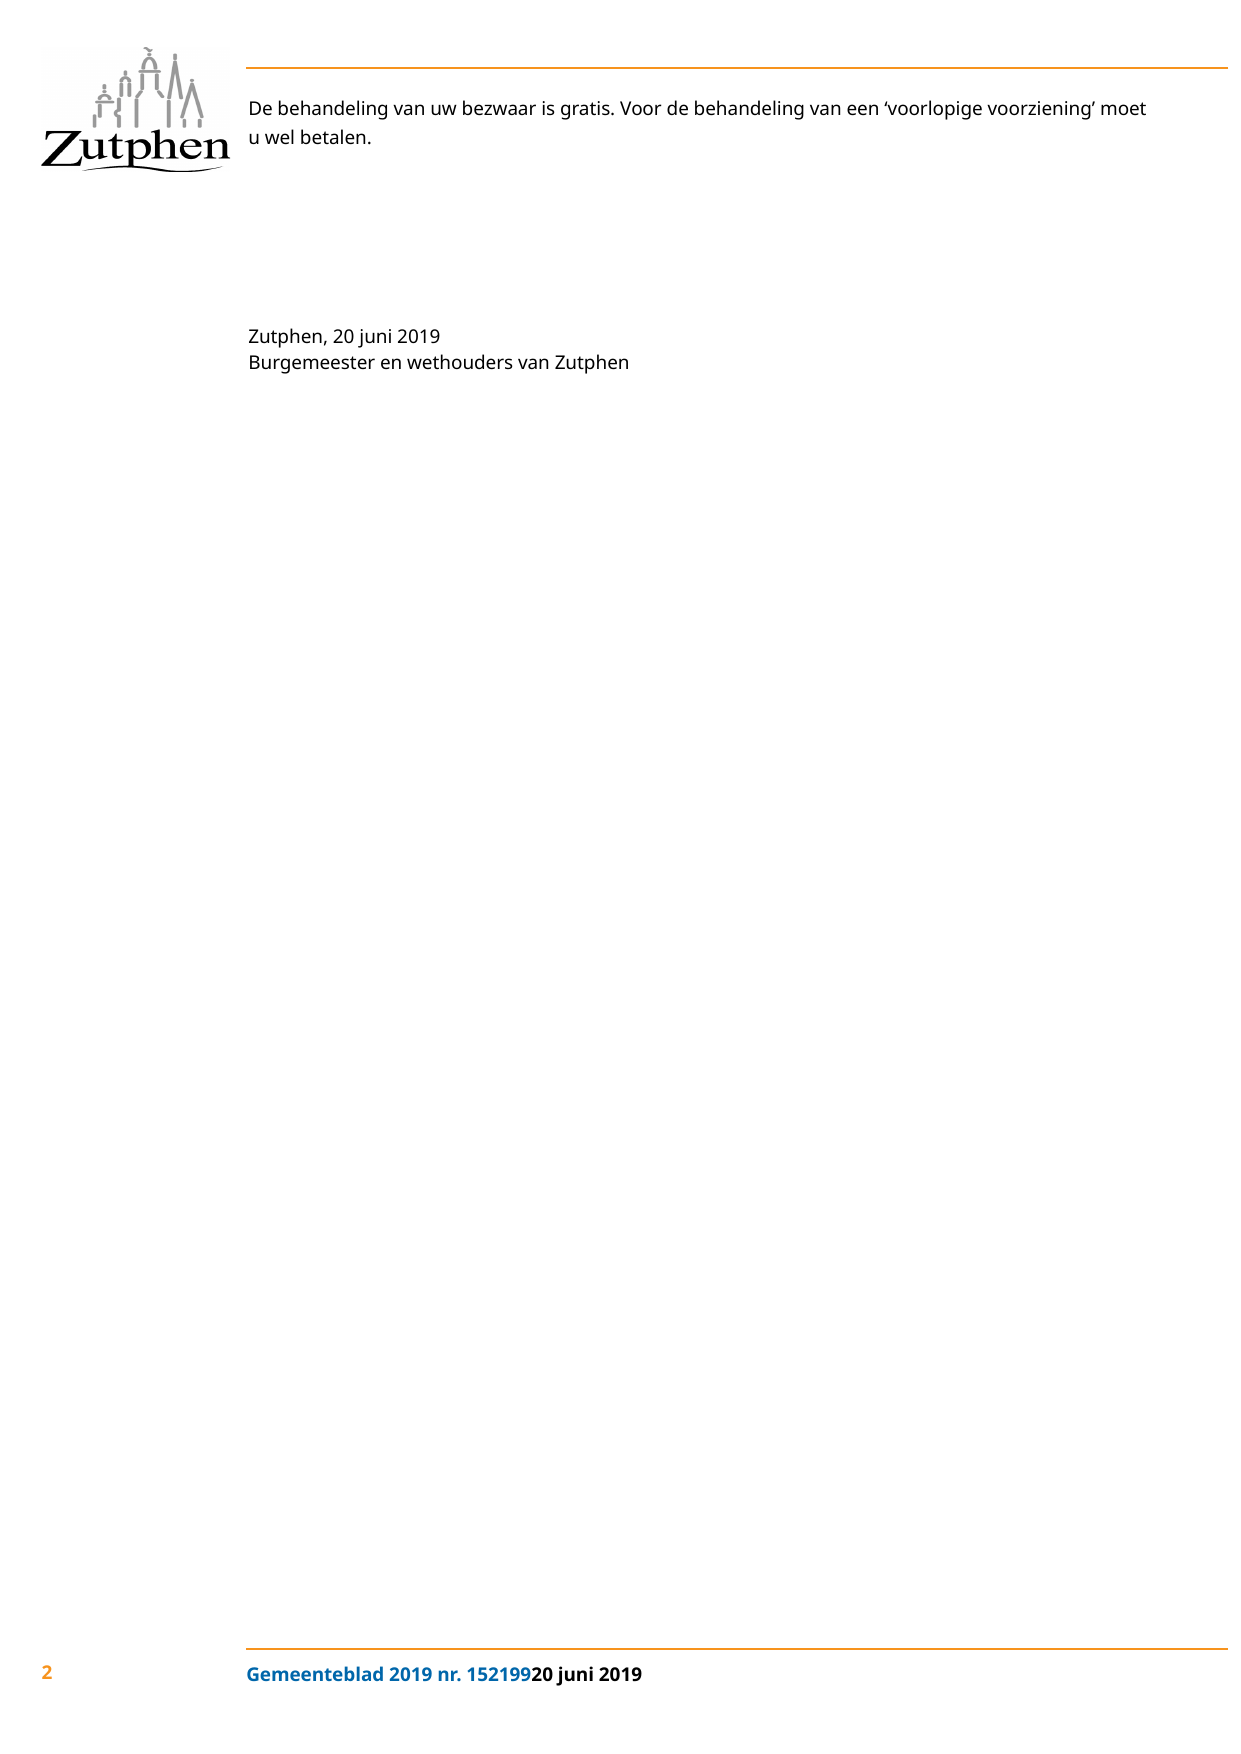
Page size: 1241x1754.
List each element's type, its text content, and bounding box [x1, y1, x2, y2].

picture [41, 47, 231, 172]
text Burgemeester en wethouders van Zutphen [248, 349, 1152, 375]
text Zutphen, 20 juni 2019 [248, 323, 1152, 349]
text De behandeling van uw bezwaar is gratis. Voor de behandeling van een ‘voorlopige voorziening’ moet u wel betalen. [248, 95, 1152, 150]
